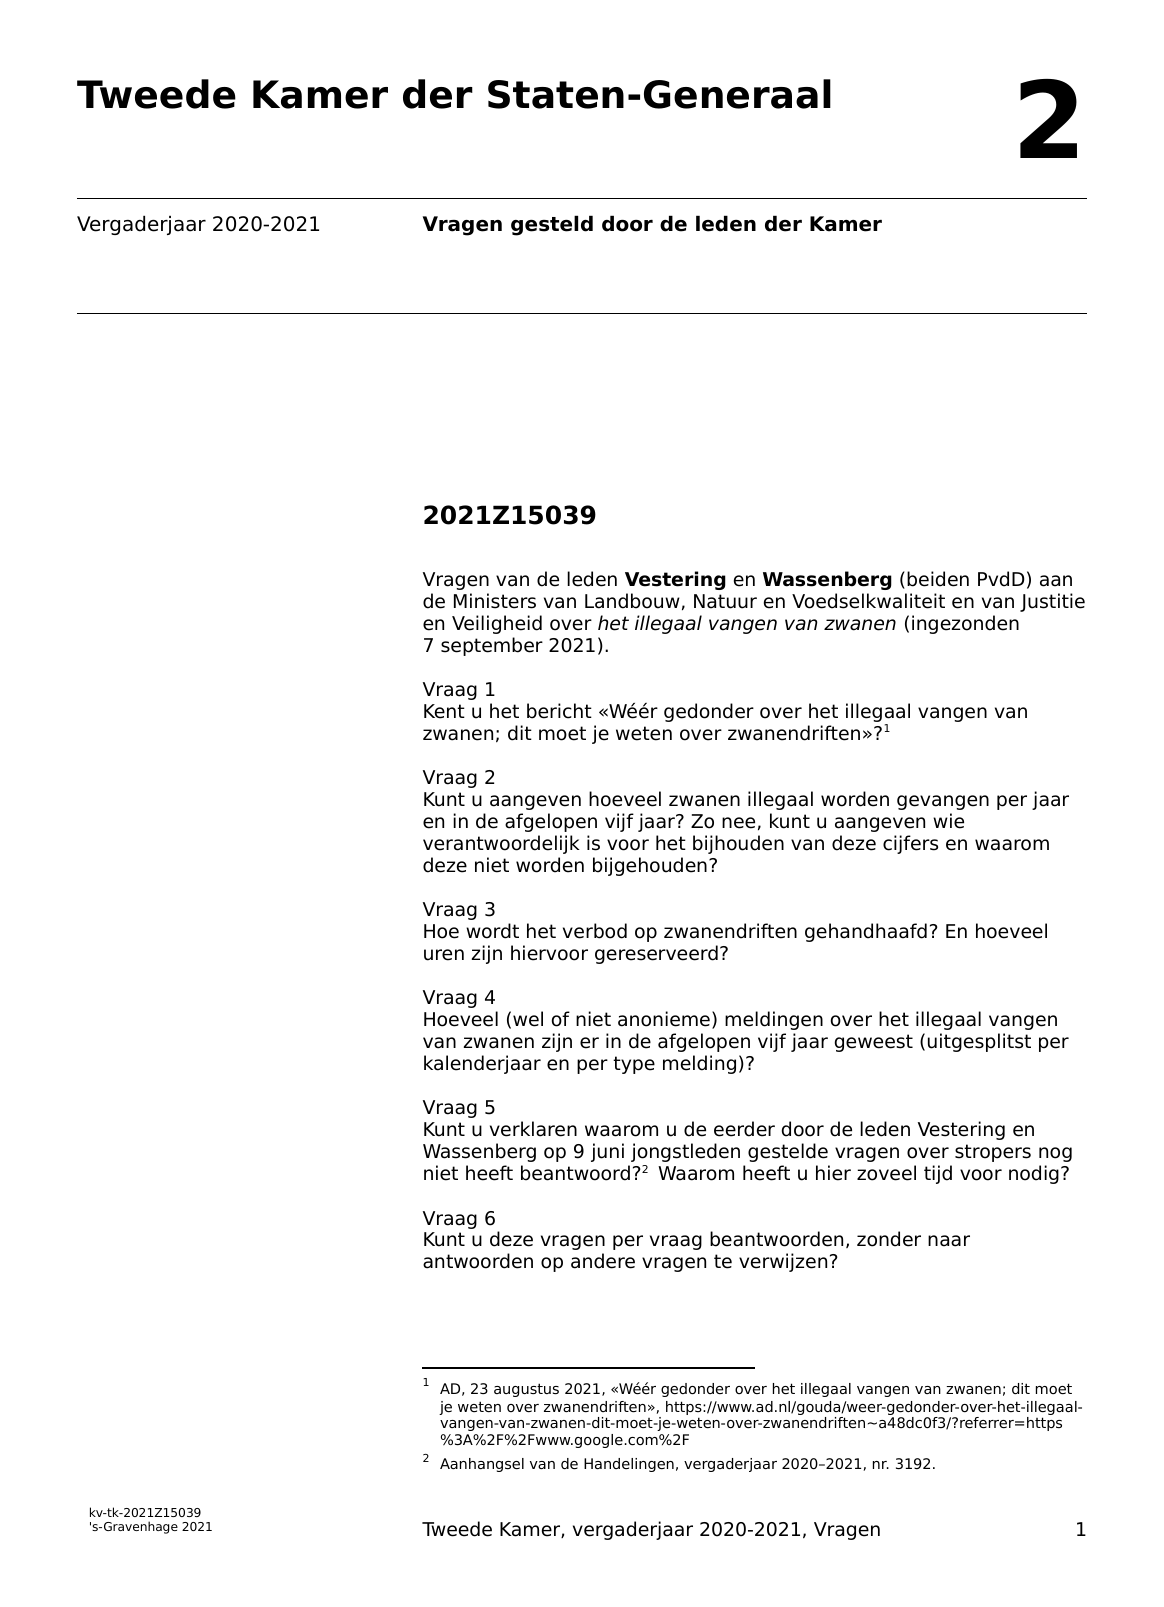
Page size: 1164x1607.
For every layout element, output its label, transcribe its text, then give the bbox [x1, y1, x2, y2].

text Vraag 4 [422, 987, 1087, 1009]
text Kent u het bericht «Wéér gedonder over het illegaal vangen van zwanen; dit moet je weten over zwanendriften»? [422, 701, 1087, 745]
text Kunt u deze vragen per vraag beantwoorden, zonder naar antwoorden op andere vragen te verwijzen? [422, 1229, 1087, 1273]
text Hoeveel (wel of niet anonieme) meldingen over het illegaal vangen van zwanen zijn er in de afgelopen vijf jaar geweest (uitgesplitst per kalenderjaar en per type melding)? [422, 1009, 1087, 1075]
text Aanhangsel van de Handelingen, vergaderjaar 2020–2021, nr. 3192. [422, 1452, 1087, 1474]
text Vraag 1 [422, 679, 1087, 701]
text AD, 23 augustus 2021, «Wéér gedonder over het illegaal vangen van zwanen; dit moet je weten over zwanendriften», https://www.ad.nl/gouda/weer-gedonder-over-het-illegaal-vangen-van-zwanen-dit-moet-je-weten-over-zwanendriften~a48dc0f3/?referrer=https%3A%2F%2Fwww.google.com%2F [422, 1377, 1087, 1449]
text 's-Gravenhage 2021 [88, 1520, 323, 1534]
table_header 2 [886, 59, 1087, 198]
text 2021Z15039 [422, 501, 1087, 531]
table_cell Vergaderjaar 2020-2021 [77, 199, 422, 313]
text Kunt u verklaren waarom u de eerder door de leden Vestering en Wassenberg op 9 juni jongstleden gestelde vragen over stropers nog niet heeft beantwoord? Waarom heeft u hier zoveel tijd voor nodig? [422, 1119, 1087, 1185]
table_cell Vragen gesteld door de leden der Kamer [422, 199, 1087, 313]
text Vraag 6 [422, 1207, 1087, 1229]
text Vraag 3 [422, 899, 1087, 921]
text kv-tk-2021Z15039 [88, 1506, 323, 1520]
text Kunt u aangeven hoeveel zwanen illegaal worden gevangen per jaar en in de afgelopen vijf jaar? Zo nee, kunt u aangeven wie verantwoordelijk is voor het bijhouden van deze cijfers en waarom deze niet worden bijgehouden? [422, 789, 1087, 877]
table_header Tweede Kamer der Staten-Generaal [77, 59, 886, 198]
text Vraag 2 [422, 767, 1087, 789]
text Hoe wordt het verbod op zwanendriften gehandhaafd? En hoeveel uren zijn hiervoor gereserveerd? [422, 921, 1087, 965]
text Vraag 5 [422, 1097, 1087, 1119]
text Vragen van de leden Vestering en Wassenberg (beiden PvdD) aan de Ministers van Landbouw, Natuur en Voedselkwaliteit en van Justitie en Veiligheid over het illegaal vangen van zwanen (ingezonden 7 september 2021). [422, 569, 1087, 657]
